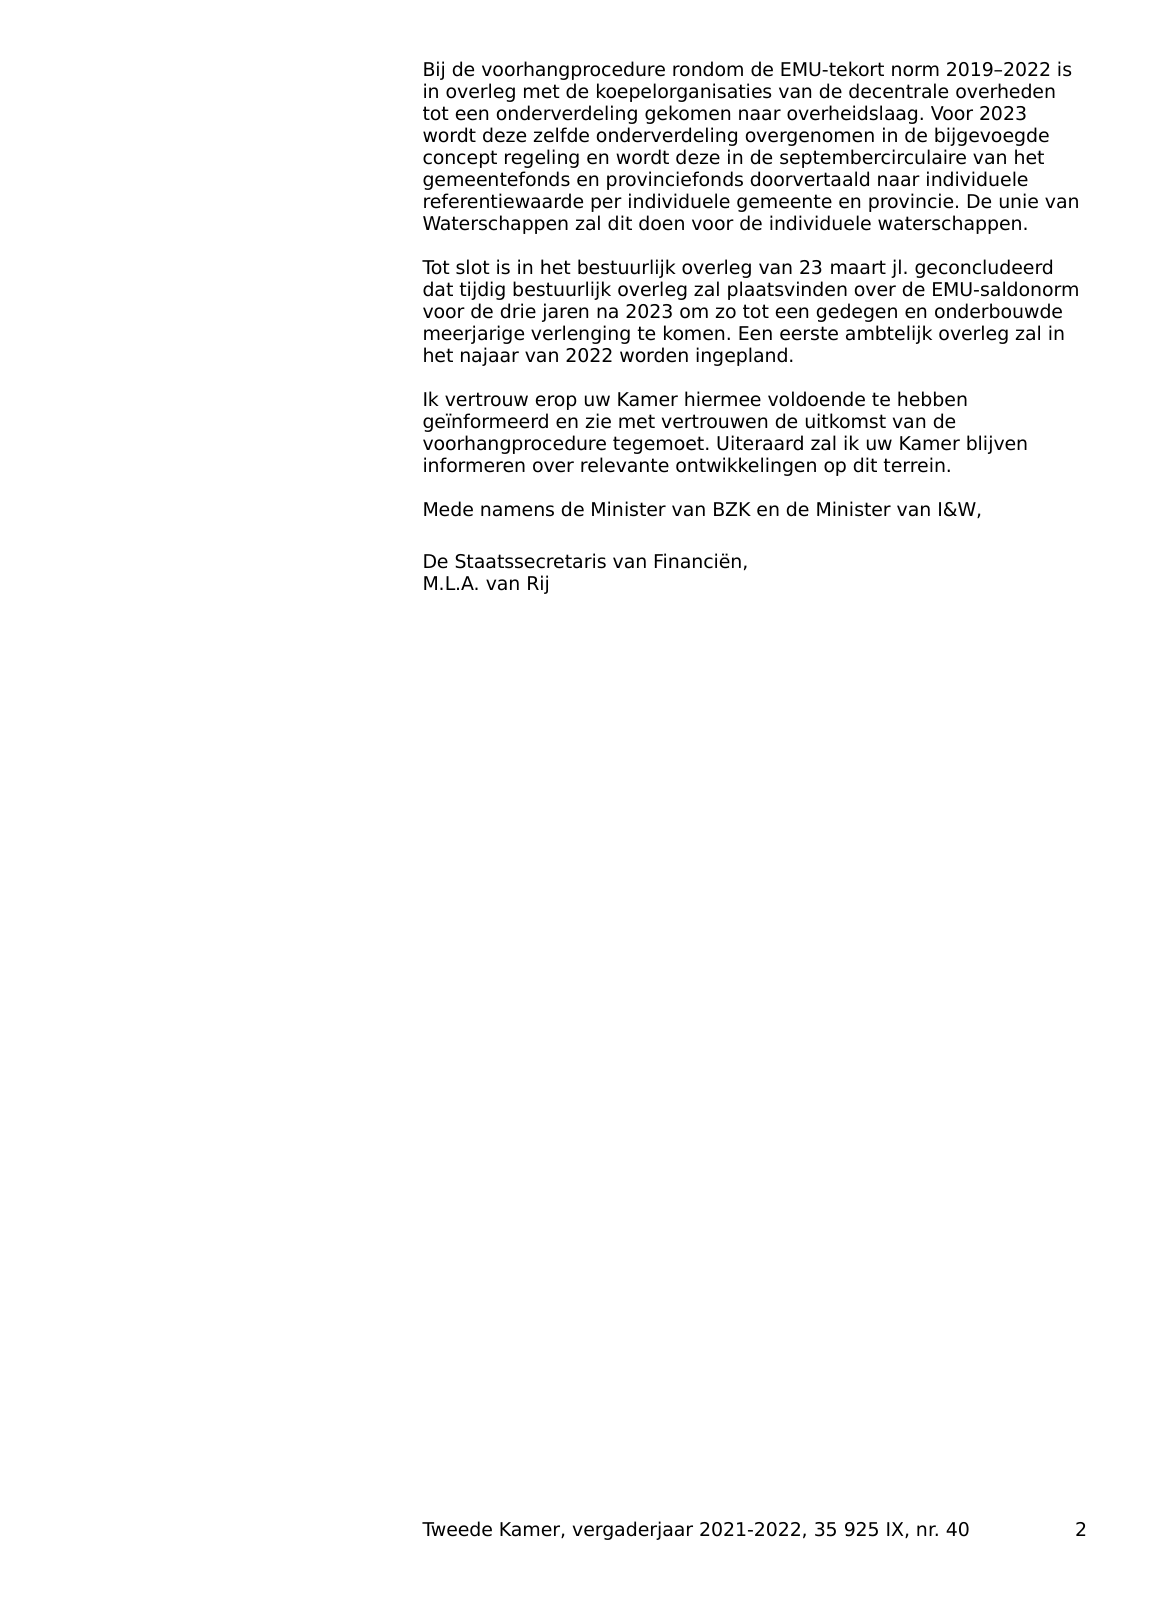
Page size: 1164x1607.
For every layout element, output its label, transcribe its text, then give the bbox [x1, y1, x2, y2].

text Mede namens de Minister van BZK en de Minister van I&W, [422, 499, 1087, 521]
text Bij de voorhangprocedure rondom de EMU-tekort norm 2019–2022 is in overleg met de koepelorganisaties van de decentrale overheden tot een onderverdeling gekomen naar overheidslaag. Voor 2023 wordt deze zelfde onderverdeling overgenomen in de bijgevoegde concept regeling en wordt deze in de septembercirculaire van het gemeentefonds en provinciefonds doorvertaald naar individuele referentiewaarde per individuele gemeente en provincie. De unie van Waterschappen zal dit doen voor de individuele waterschappen. [422, 59, 1087, 235]
text Ik vertrouw erop uw Kamer hiermee voldoende te hebben geïnformeerd en zie met vertrouwen de uitkomst van de voorhangprocedure tegemoet. Uiteraard zal ik uw Kamer blijven informeren over relevante ontwikkelingen op dit terrein. [422, 389, 1087, 477]
text De Staatssecretaris van Financiën, M.L.A. van Rij [422, 551, 1087, 595]
text Tot slot is in het bestuurlijk overleg van 23 maart jl. geconcludeerd dat tijdig bestuurlijk overleg zal plaatsvinden over de EMU-saldonorm voor de drie jaren na 2023 om zo tot een gedegen en onderbouwde meerjarige verlenging te komen. Een eerste ambtelijk overleg zal in het najaar van 2022 worden ingepland. [422, 257, 1087, 367]
